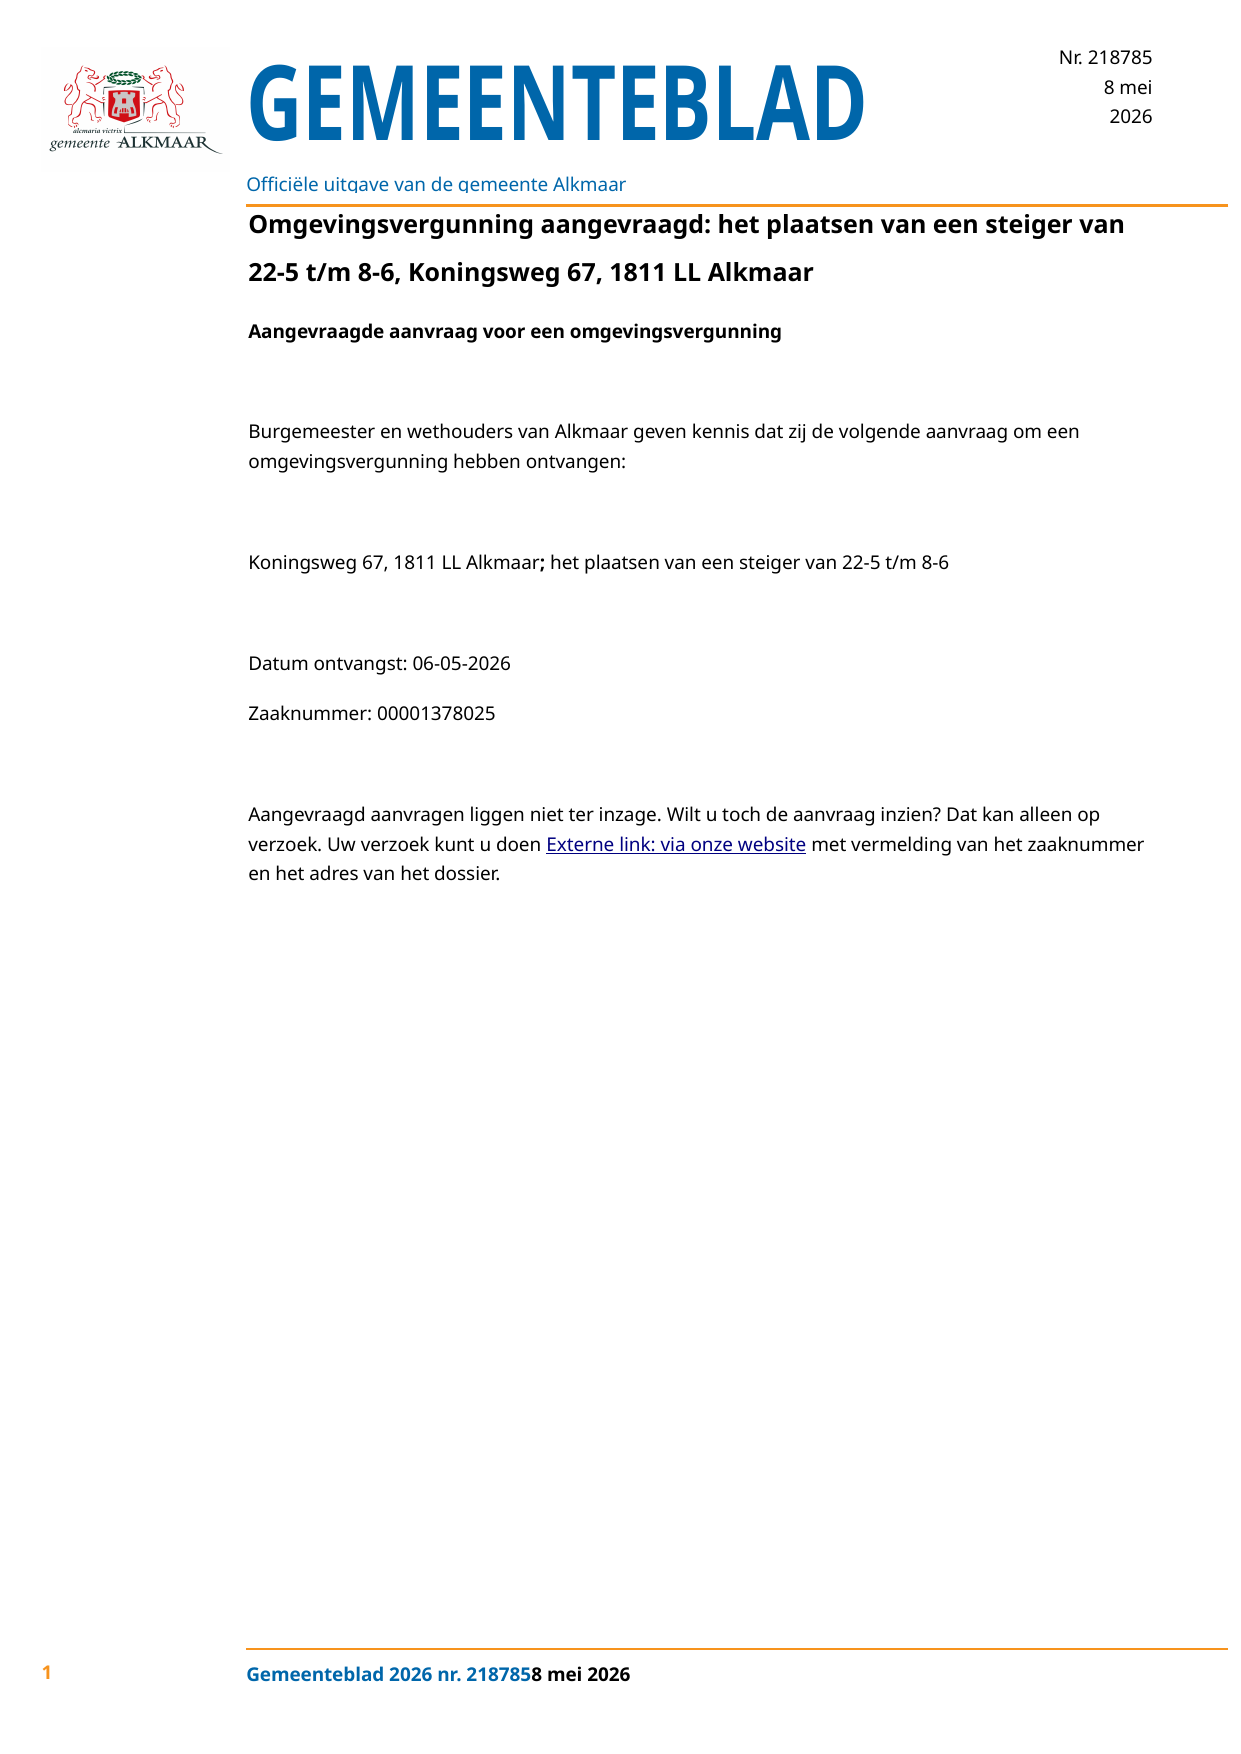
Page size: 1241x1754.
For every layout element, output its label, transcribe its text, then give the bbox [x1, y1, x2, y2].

text Aangevraagd aanvragen liggen niet ter inzage. Wilt u toch de aanvraag inzien? Dat kan alleen op verzoek. Uw verzoek kunt u doen Externe link: via onze website met vermelding van het zaaknummer en het adres van het dossier. [248, 801, 1152, 886]
picture [41, 47, 231, 172]
text Burgemeester en wethouders van Alkmaar geven kennis dat zij de volgende aanvraag om een omgevingsvergunning hebben ontvangen: [248, 419, 1152, 474]
text Datum ontvangst: 06-05-2026 [248, 650, 1152, 676]
text Zaaknummer: 00001378025 [248, 700, 1152, 726]
text Koningsweg 67, 1811 LL Alkmaar; het plaatsen van een steiger van 22-5 t/m 8-6 [248, 549, 1152, 575]
text Aangevraagde aanvraag voor een omgevingsvergunning [248, 318, 1152, 344]
text Omgevingsvergunning aangevraagd: het plaatsen van een steiger van 22-5 t/m 8-6, Koningsweg 67, 1811 LL Alkmaar [248, 207, 1152, 288]
